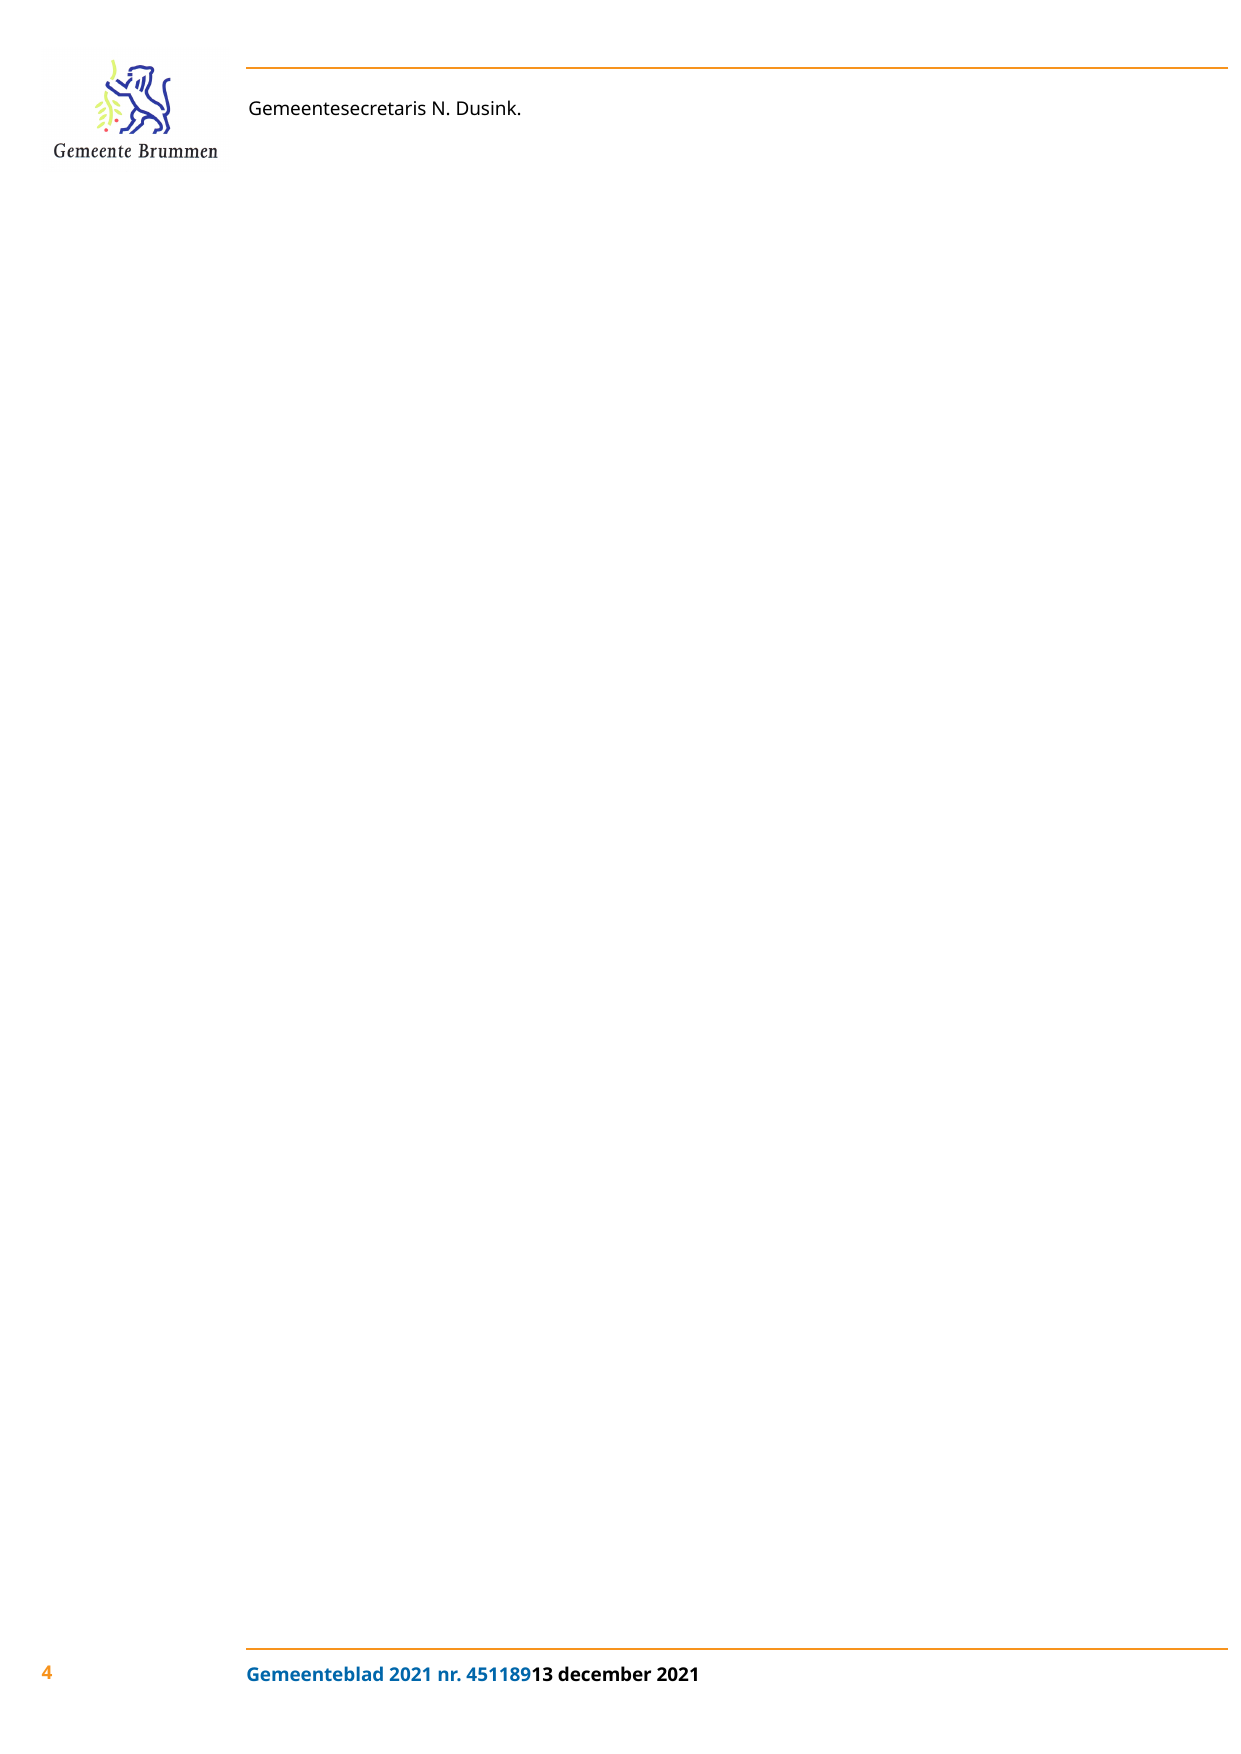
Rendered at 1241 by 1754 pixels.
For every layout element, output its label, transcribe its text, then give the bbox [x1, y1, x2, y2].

picture [41, 47, 231, 172]
text Gemeentesecretaris N. Dusink. [248, 95, 1152, 121]
